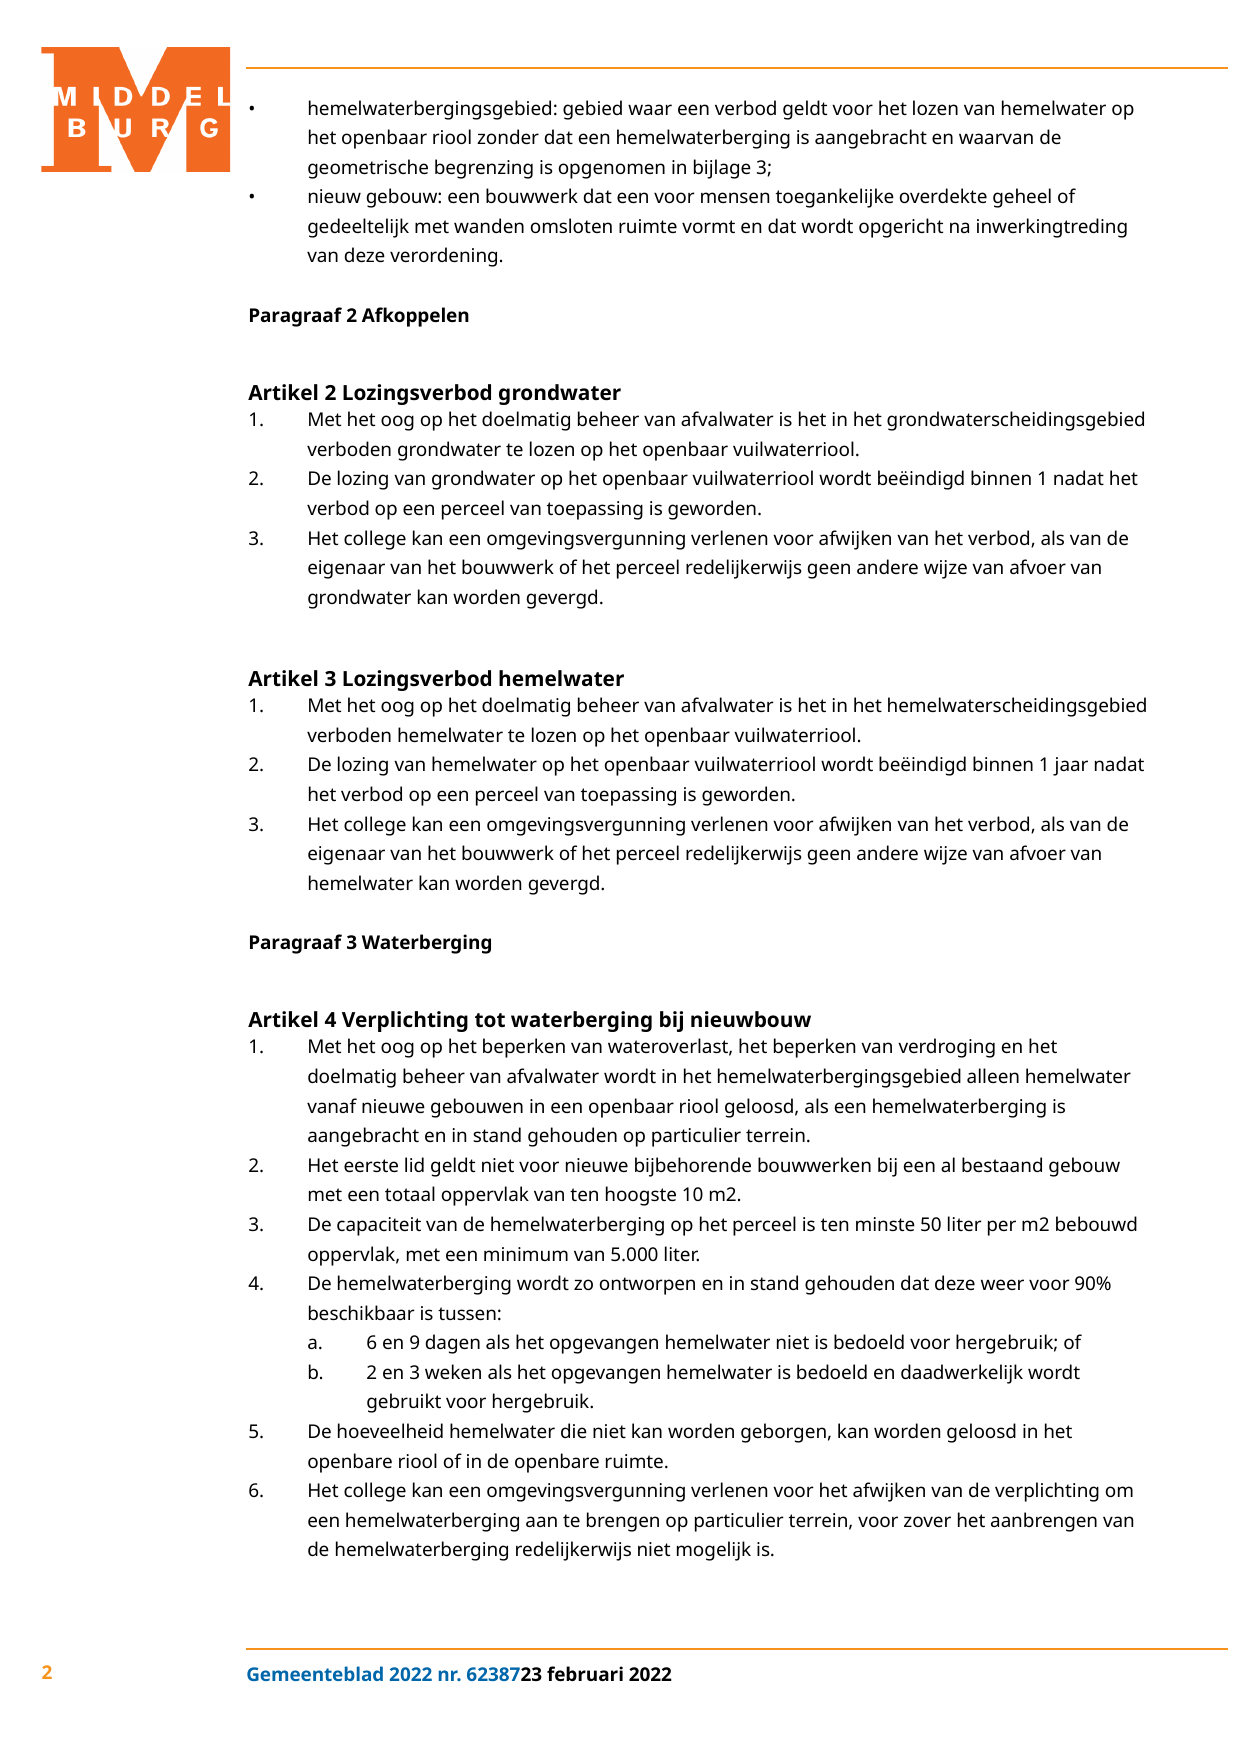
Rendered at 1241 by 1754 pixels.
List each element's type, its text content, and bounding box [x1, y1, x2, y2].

text Paragraaf 3 Waterberging [248, 929, 1152, 955]
list nieuw gebouw: een bouwwerk dat een voor mensen toegankelijke overdekte geheel of gedeeltelijk met wanden omsloten ruimte vormt en dat wordt opgericht na inwerkingtreding van deze verordening. [248, 183, 1152, 268]
list 2 en 3 weken als het opgevangen hemelwater is bedoeld en daadwerkelijk wordt gebruikt voor hergebruik. [307, 1359, 1152, 1414]
text Paragraaf 2 Afkoppelen [248, 302, 1152, 328]
list Met het oog op het doelmatig beheer van afvalwater is het in het hemelwaterscheidingsgebied verboden hemelwater te lozen op het openbaar vuilwaterriool. [248, 692, 1152, 748]
list Het college kan een omgevingsvergunning verlenen voor het afwijken van de verplichting om een hemelwaterberging aan te brengen op particulier terrein, voor zover het aanbrengen van de hemelwaterberging redelijkerwijs niet mogelijk is. [248, 1477, 1152, 1562]
picture [41, 47, 231, 172]
list Met het oog op het beperken van wateroverlast, het beperken van verdroging en het doelmatig beheer van afvalwater wordt in het hemelwaterbergingsgebied alleen hemelwater vanaf nieuwe gebouwen in een openbaar riool geloosd, als een hemelwaterberging is aangebracht en in stand gehouden op particulier terrein. [248, 1034, 1152, 1148]
list Het college kan een omgevingsvergunning verlenen voor afwijken van het verbod, als van de eigenaar van het bouwwerk of het perceel redelijkerwijs geen andere wijze van afvoer van grondwater kan worden gevergd. [248, 525, 1152, 610]
list Het college kan een omgevingsvergunning verlenen voor afwijken van het verbod, als van de eigenaar van het bouwwerk of het perceel redelijkerwijs geen andere wijze van afvoer van hemelwater kan worden gevergd. [248, 811, 1152, 896]
list 6 en 9 dagen als het opgevangen hemelwater niet is bedoeld voor hergebruik; of [307, 1329, 1152, 1355]
list De hemelwaterberging wordt zo ontworpen en in stand gehouden dat deze weer voor 90% beschikbaar is tussen: [248, 1270, 1152, 1326]
text Artikel 2 Lozingsverbod grondwater [248, 378, 1152, 406]
list Het eerste lid geldt niet voor nieuwe bijbehorende bouwwerken bij een al bestaand gebouw met een totaal oppervlak van ten hoogste 10 m2. [248, 1152, 1152, 1207]
list De hoeveelheid hemelwater die niet kan worden geborgen, kan worden geloosd in het openbare riool of in de openbare ruimte. [248, 1418, 1152, 1473]
list Met het oog op het doelmatig beheer van afvalwater is het in het grondwaterscheidingsgebied verboden grondwater te lozen op het openbaar vuilwaterriool. [248, 406, 1152, 462]
list hemelwaterbergingsgebied: gebied waar een verbod geldt voor het lozen van hemelwater op het openbaar riool zonder dat een hemelwaterberging is aangebracht en waarvan de geometrische begrenzing is opgenomen in bijlage 3; [248, 95, 1152, 180]
list De capaciteit van de hemelwaterberging op het perceel is ten minste 50 liter per m2 bebouwd oppervlak, met een minimum van 5.000 liter. [248, 1211, 1152, 1266]
text Artikel 4 Verplichting tot waterberging bij nieuwbouw [248, 1005, 1152, 1034]
text Artikel 3 Lozingsverbod hemelwater [248, 664, 1152, 692]
list De lozing van hemelwater op het openbaar vuilwaterriool wordt beëindigd binnen 1 jaar nadat het verbod op een perceel van toepassing is geworden. [248, 752, 1152, 807]
list De lozing van grondwater op het openbaar vuilwaterriool wordt beëindigd binnen 1 nadat het verbod op een perceel van toepassing is geworden. [248, 466, 1152, 521]
